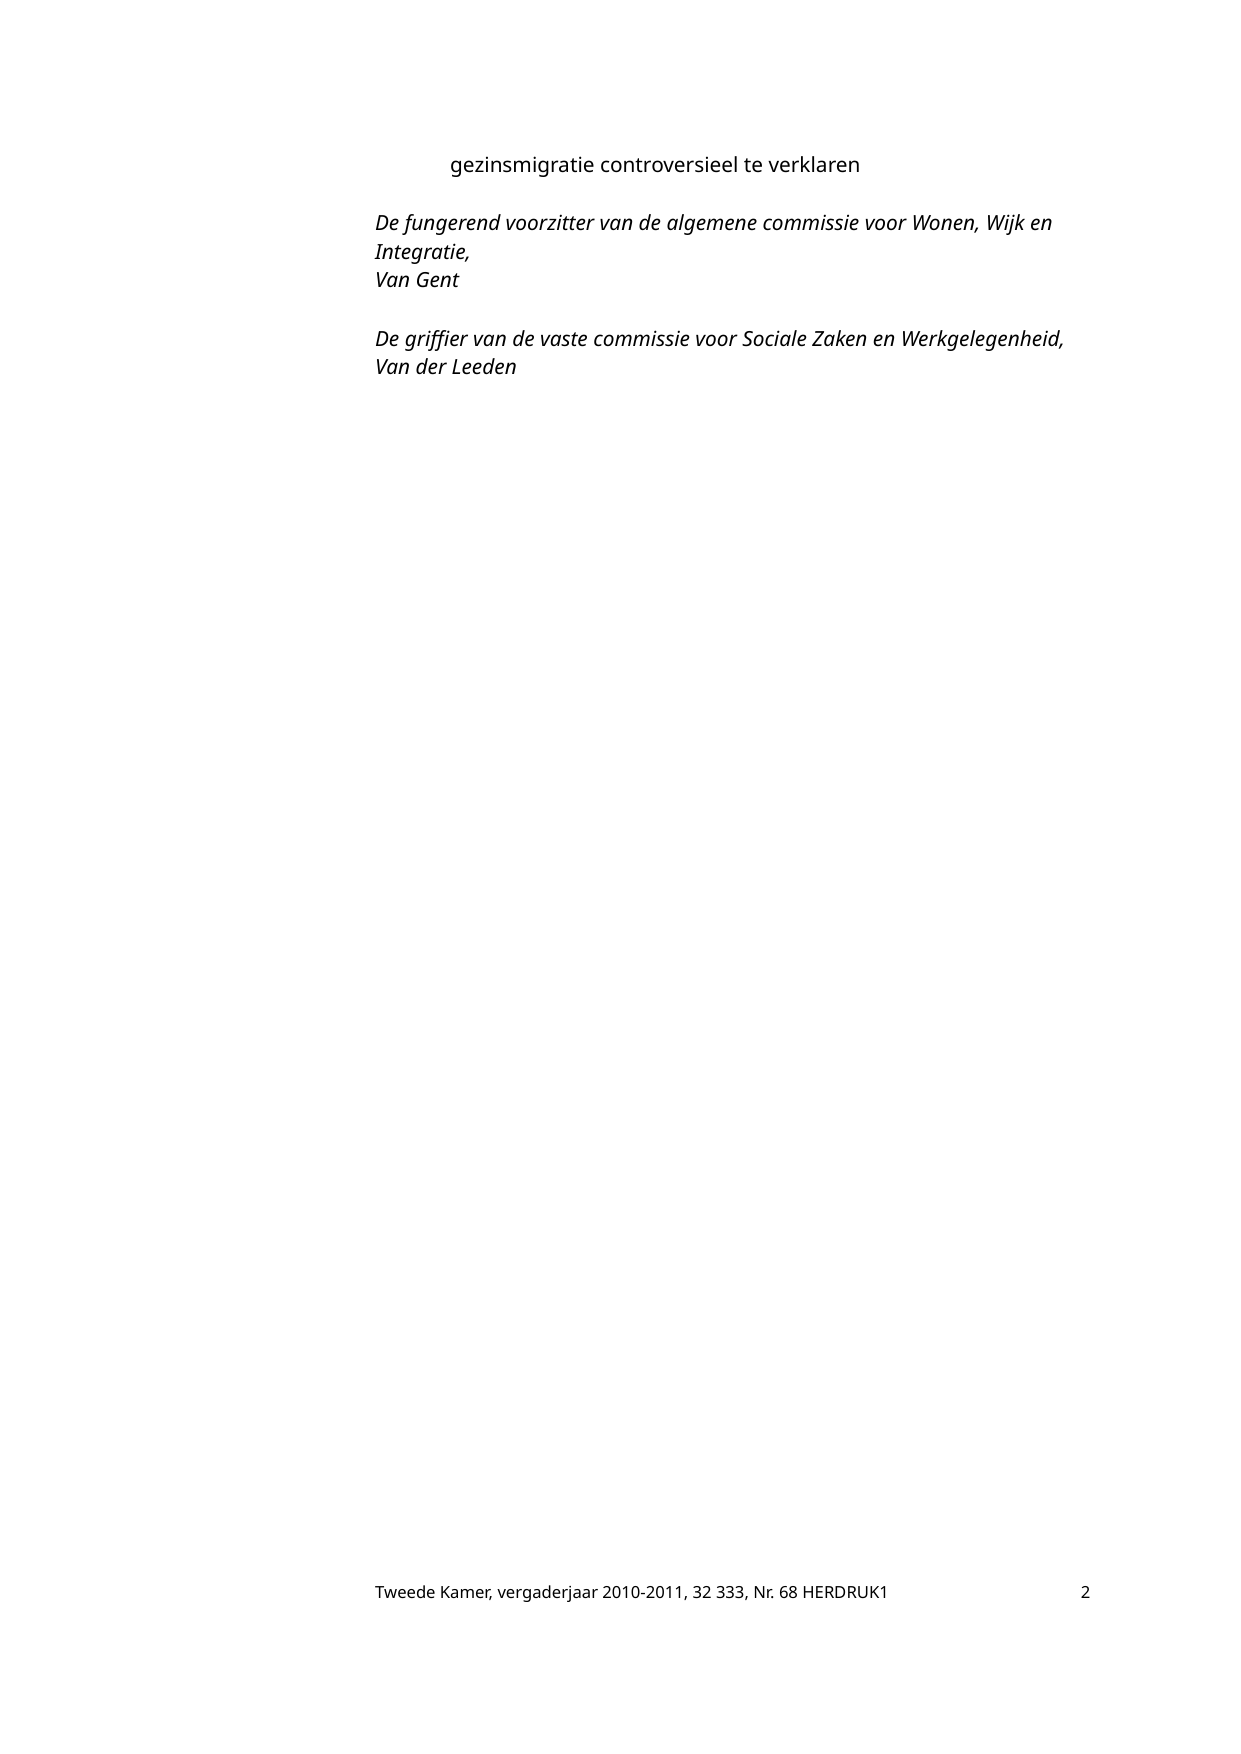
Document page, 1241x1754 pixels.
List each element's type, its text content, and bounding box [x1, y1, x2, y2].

text De griffier van de vaste commissie voor Sociale Zaken en Werkgelegenheid, [375, 324, 1090, 352]
text Van der Leeden [375, 352, 1090, 381]
text Van Gent [375, 265, 1090, 294]
list gezinsmigratie controversieel te verklaren [375, 150, 1090, 178]
text De fungerend voorzitter van de algemene commissie voor Wonen, Wijk en Integratie, [375, 208, 1090, 265]
